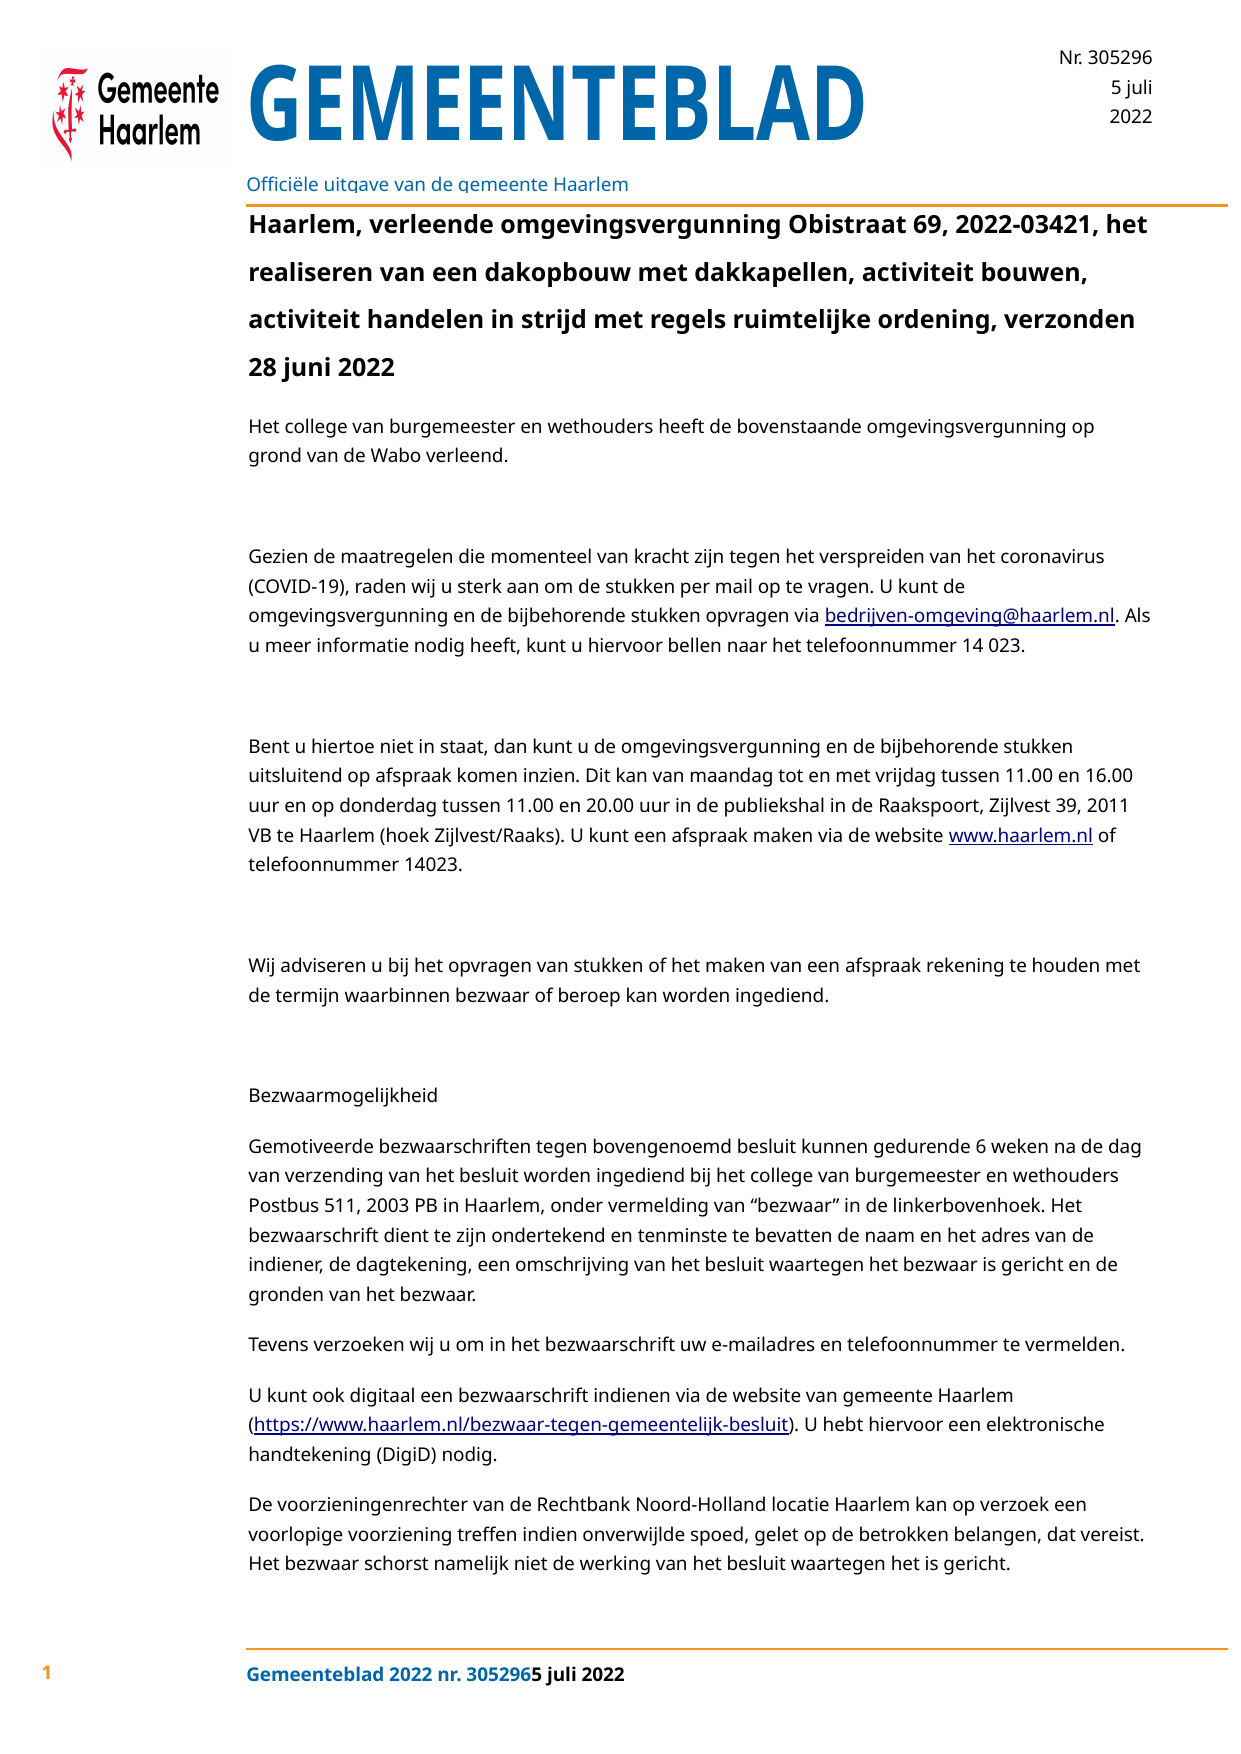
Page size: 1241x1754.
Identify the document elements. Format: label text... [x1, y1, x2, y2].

text Tevens verzoeken wij u om in het bezwaarschrift uw e-mailadres en telefoonnummer te vermelden. [248, 1331, 1152, 1357]
text U kunt ook digitaal een bezwaarschrift indienen via de website van gemeente Haarlem (https://www.haarlem.nl/bezwaar-tegen-gemeentelijk-besluit). U hebt hiervoor een elektronische handtekening (DigiD) nodig. [248, 1382, 1152, 1467]
text Gemotiveerde bezwaarschriften tegen bovengenoemd besluit kunnen gedurende 6 weken na de dag van verzending van het besluit worden ingediend bij het college van burgemeester en wethouders Postbus 511, 2003 PB in Haarlem, onder vermelding van “bezwaar” in de linkerbovenhoek. Het bezwaarschrift dient te zijn ondertekend en tenminste te bevatten de naam en het adres van de indiener, de dagtekening, een omschrijving van het besluit waartegen het bezwaar is gericht en de gronden van het bezwaar. [248, 1133, 1152, 1307]
text Het college van burgemeester en wethouders heeft de bovenstaande omgevingsvergunning op grond van de Wabo verleend. [248, 413, 1152, 468]
picture [41, 47, 231, 172]
text Bezwaarmogelijkheid [248, 1083, 1152, 1108]
text Haarlem, verleende omgevingsvergunning Obistraat 69, 2022-03421, het realiseren van een dakopbouw met dakkapellen, activiteit bouwen, activiteit handelen in strijd met regels ruimtelijke ordening, verzonden 28 juni 2022 [248, 207, 1152, 384]
text De voorzieningenrechter van de Rechtbank Noord-Holland locatie Haarlem kan op verzoek een voorlopige voorziening treffen indien onverwijlde spoed, gelet op de betrokken belangen, dat vereist. Het bezwaar schorst namelijk niet de werking van het besluit waartegen het is gericht. [248, 1491, 1152, 1576]
text Wij adviseren u bij het opvragen van stukken of het maken van een afspraak rekening te houden met de termijn waarbinnen bezwaar of beroep kan worden ingediend. [248, 952, 1152, 1008]
text Bent u hiertoe niet in staat, dan kunt u de omgevingsvergunning en de bijbehorende stukken uitsluitend op afspraak komen inzien. Dit kan van maandag tot en met vrijdag tussen 11.00 en 16.00 uur en op donderdag tussen 11.00 en 20.00 uur in de publiekshal in de Raakspoort, Zijlvest 39, 2011 VB te Haarlem (hoek Zijlvest/Raaks). U kunt een afspraak maken via de website www.haarlem.nl of telefoonnummer 14023. [248, 733, 1152, 877]
text Gezien de maatregelen die momenteel van kracht zijn tegen het verspreiden van het coronavirus (COVID-19), raden wij u sterk aan om de stukken per mail op te vragen. U kunt de omgevingsvergunning en de bijbehorende stukken opvragen via bedrijven-omgeving@haarlem.nl. Als u meer informatie nodig heeft, kunt u hiervoor bellen naar het telefoonnummer 14 023. [248, 543, 1152, 658]
